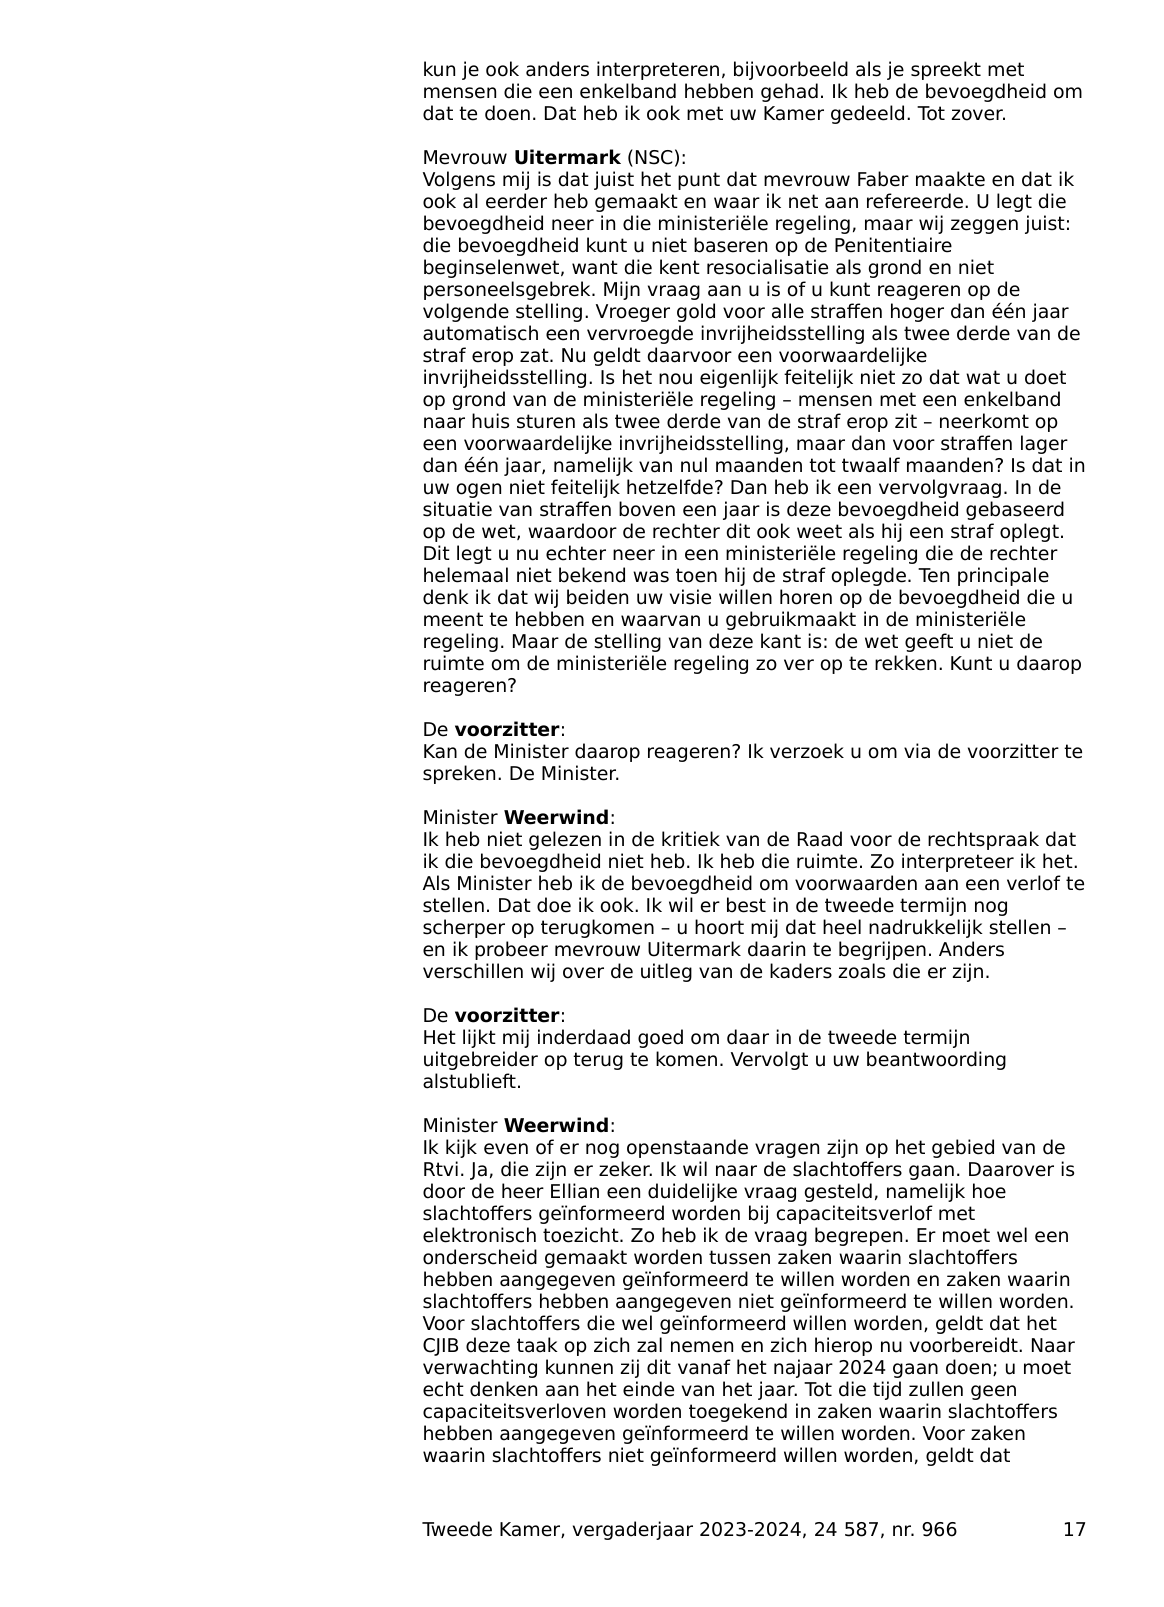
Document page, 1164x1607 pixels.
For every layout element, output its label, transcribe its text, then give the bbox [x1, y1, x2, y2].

text Het lijkt mij inderdaad goed om daar in de tweede termijn uitgebreider op terug te komen. Vervolgt u uw beantwoording alstublieft. [422, 1027, 1087, 1093]
text kun je ook anders interpreteren, bijvoorbeeld als je spreekt met mensen die een enkelband hebben gehad. Ik heb de bevoegdheid om dat te doen. Dat heb ik ook met uw Kamer gedeeld. Tot zover. [422, 59, 1087, 125]
text Volgens mij is dat juist het punt dat mevrouw Faber maakte en dat ik ook al eerder heb gemaakt en waar ik net aan refereerde. U legt die bevoegdheid neer in die ministeriële regeling, maar wij zeggen juist: die bevoegdheid kunt u niet baseren op de Penitentiaire beginselenwet, want die kent resocialisatie als grond en niet personeelsgebrek. Mijn vraag aan u is of u kunt reageren op de volgende stelling. Vroeger gold voor alle straffen hoger dan één jaar automatisch een vervroegde invrijheidsstelling als twee derde van de straf erop zat. Nu geldt daarvoor een voorwaardelijke invrijheidsstelling. Is het nou eigenlijk feitelijk niet zo dat wat u doet op grond van de ministeriële regeling – mensen met een enkelband naar huis sturen als twee derde van de straf erop zit – neerkomt op een voorwaardelijke invrijheidsstelling, maar dan voor straffen lager dan één jaar, namelijk van nul maanden tot twaalf maanden? Is dat in uw ogen niet feitelijk hetzelfde? Dan heb ik een vervolgvraag. In de situatie van straffen boven een jaar is deze bevoegdheid gebaseerd op de wet, waardoor de rechter dit ook weet als hij een straf oplegt. Dit legt u nu echter neer in een ministeriële regeling die de rechter helemaal niet bekend was toen hij de straf oplegde. Ten principale denk ik dat wij beiden uw visie willen horen op de bevoegdheid die u meent te hebben en waarvan u gebruikmaakt in de ministeriële regeling. Maar de stelling van deze kant is: de wet geeft u niet de ruimte om de ministeriële regeling zo ver op te rekken. Kunt u daarop reageren? [422, 169, 1087, 697]
text De voorzitter: [422, 719, 1087, 741]
text Mevrouw Uitermark (NSC): [422, 147, 1087, 169]
text Minister Weerwind: [422, 1115, 1087, 1137]
text De voorzitter: [422, 1005, 1087, 1027]
text Kan de Minister daarop reageren? Ik verzoek u om via de voorzitter te spreken. De Minister. [422, 741, 1087, 785]
text Ik kijk even of er nog openstaande vragen zijn op het gebied van de Rtvi. Ja, die zijn er zeker. Ik wil naar de slachtoffers gaan. Daarover is door de heer Ellian een duidelijke vraag gesteld, namelijk hoe slachtoffers geïnformeerd worden bij capaciteitsverlof met elektronisch toezicht. Zo heb ik de vraag begrepen. Er moet wel een onderscheid gemaakt worden tussen zaken waarin slachtoffers hebben aangegeven geïnformeerd te willen worden en zaken waarin slachtoffers hebben aangegeven niet geïnformeerd te willen worden. Voor slachtoffers die wel geïnformeerd willen worden, geldt dat het CJIB deze taak op zich zal nemen en zich hierop nu voorbereidt. Naar verwachting kunnen zij dit vanaf het najaar 2024 gaan doen; u moet echt denken aan het einde van het jaar. Tot die tijd zullen geen capaciteitsverloven worden toegekend in zaken waarin slachtoffers hebben aangegeven geïnformeerd te willen worden. Voor zaken waarin slachtoffers niet geïnformeerd willen worden, geldt dat [422, 1137, 1087, 1467]
text Minister Weerwind: [422, 807, 1087, 829]
text Ik heb niet gelezen in de kritiek van de Raad voor de rechtspraak dat ik die bevoegdheid niet heb. Ik heb die ruimte. Zo interpreteer ik het. Als Minister heb ik de bevoegdheid om voorwaarden aan een verlof te stellen. Dat doe ik ook. Ik wil er best in de tweede termijn nog scherper op terugkomen – u hoort mij dat heel nadrukkelijk stellen – en ik probeer mevrouw Uitermark daarin te begrijpen. Anders verschillen wij over de uitleg van de kaders zoals die er zijn. [422, 829, 1087, 983]
